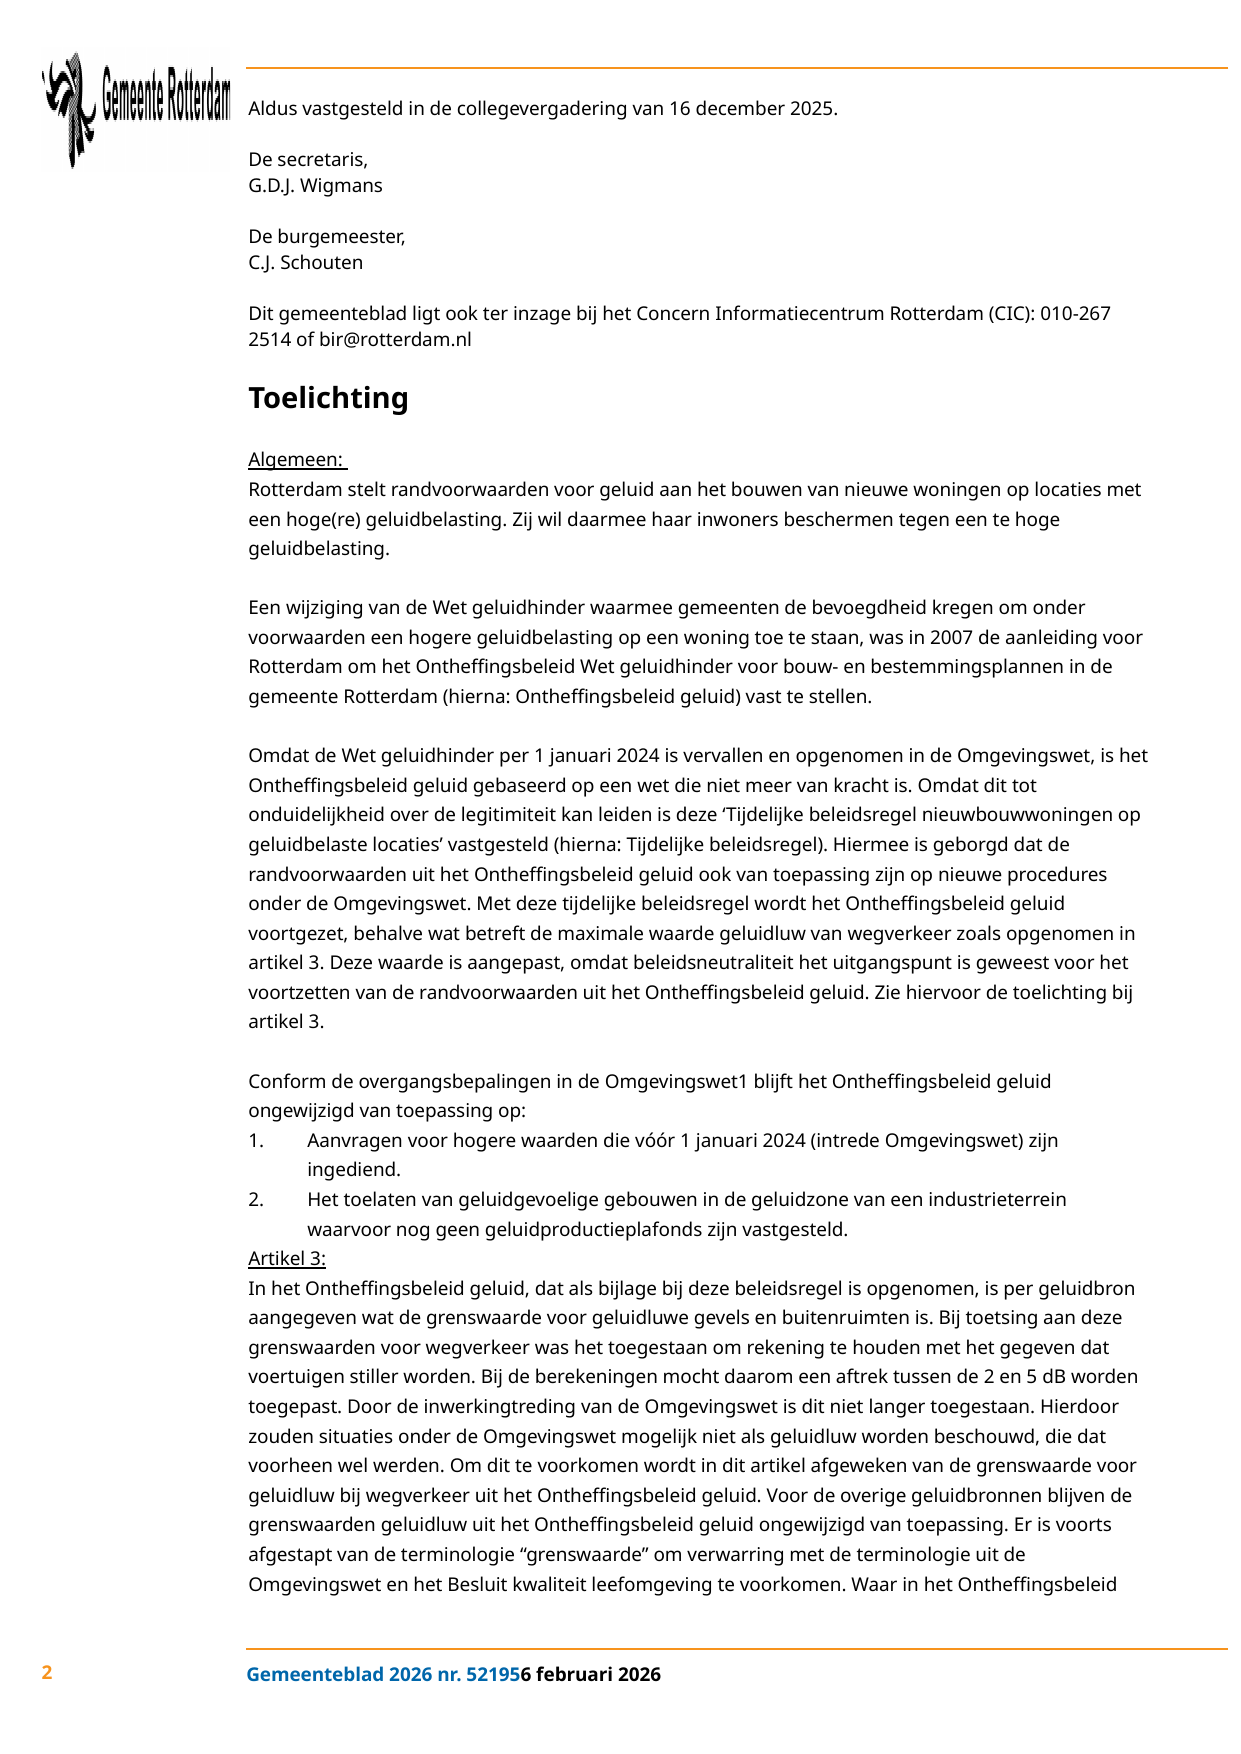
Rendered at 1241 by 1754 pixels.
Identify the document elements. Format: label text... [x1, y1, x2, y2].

text Toelichting [248, 378, 1152, 417]
list Het toelaten van geluidgevoelige gebouwen in de geluidzone van een industrieterrein waarvoor nog geen geluidproductieplafonds zijn vastgesteld. [248, 1186, 1152, 1242]
text De burgemeester, [248, 223, 1152, 249]
text Conform de overgangsbepalingen in de Omgevingswet1 blijft het Ontheffingsbeleid geluid ongewijzigd van toepassing op: [248, 1068, 1152, 1123]
text G.D.J. Wigmans [248, 172, 1152, 198]
text De secretaris, [248, 146, 1152, 172]
text Aldus vastgesteld in de collegevergadering van 16 december 2025. [248, 95, 1152, 121]
text Dit gemeenteblad ligt ook ter inzage bij het Concern Informatiecentrum Rotterdam (CIC): 010-267 2514 of bir@rotterdam.nl [248, 301, 1152, 352]
text Een wijziging van de Wet geluidhinder waarmee gemeenten de bevoegdheid kregen om onder voorwaarden een hogere geluidbelasting op een woning toe te staan, was in 2007 de aanleiding voor Rotterdam om het Ontheffingsbeleid Wet geluidhinder voor bouw- en bestemmingsplannen in de gemeente Rotterdam (hierna: Ontheffingsbeleid geluid) vast te stellen. [248, 594, 1152, 709]
text C.J. Schouten [248, 249, 1152, 275]
text Omdat de Wet geluidhinder per 1 januari 2024 is vervallen en opgenomen in de Omgevingswet, is het Ontheffingsbeleid geluid gebaseerd op een wet die niet meer van kracht is. Omdat dit tot onduidelijkheid over de legitimiteit kan leiden is deze ‘Tijdelijke beleidsregel nieuwbouwwoningen op geluidbelaste locaties’ vastgesteld (hierna: Tijdelijke beleidsregel). Hiermee is geborgd dat de randvoorwaarden uit het Ontheffingsbeleid geluid ook van toepassing zijn op nieuwe procedures onder de Omgevingswet. Met deze tijdelijke beleidsregel wordt het Ontheffingsbeleid geluid voortgezet, behalve wat betreft de maximale waarde geluidluw van wegverkeer zoals opgenomen in artikel 3. Deze waarde is aangepast, omdat beleidsneutraliteit het uitgangspunt is geweest voor het voortzetten van de randvoorwaarden uit het Ontheffingsbeleid geluid. Zie hiervoor de toelichting bij artikel 3. [248, 742, 1152, 1034]
text Artikel 3: [248, 1245, 1152, 1271]
text Rotterdam stelt randvoorwaarden voor geluid aan het bouwen van nieuwe woningen op locaties met een hoge(re) geluidbelasting. Zij wil daarmee haar inwoners beschermen tegen een te hoge geluidbelasting. [248, 476, 1152, 561]
text Algemeen: [248, 447, 1152, 472]
picture [41, 47, 231, 172]
list Aanvragen voor hogere waarden die vóór 1 januari 2024 (intrede Omgevingswet) zijn ingediend. [248, 1127, 1152, 1182]
text In het Ontheffingsbeleid geluid, dat als bijlage bij deze beleidsregel is opgenomen, is per geluidbron aangegeven wat de grenswaarde voor geluidluwe gevels en buitenruimten is. Bij toetsing aan deze grenswaarden voor wegverkeer was het toegestaan om rekening te houden met het gegeven dat voertuigen stiller worden. Bij de berekeningen mocht daarom een aftrek tussen de 2 en 5 dB worden toegepast. Door de inwerkingtreding van de Omgevingswet is dit niet langer toegestaan. Hierdoor zouden situaties onder de Omgevingswet mogelijk niet als geluidluw worden beschouwd, die dat voorheen wel werden. Om dit te voorkomen wordt in dit artikel afgeweken van de grenswaarde voor geluidluw bij wegverkeer uit het Ontheffingsbeleid geluid. Voor de overige geluidbronnen blijven de grenswaarden geluidluw uit het Ontheffingsbeleid geluid ongewijzigd van toepassing. Er is voorts afgestapt van de terminologie “grenswaarde” om verwarring met de terminologie uit de Omgevingswet en het Besluit kwaliteit leefomgeving te voorkomen. Waar in het Ontheffingsbeleid [248, 1275, 1152, 1597]
